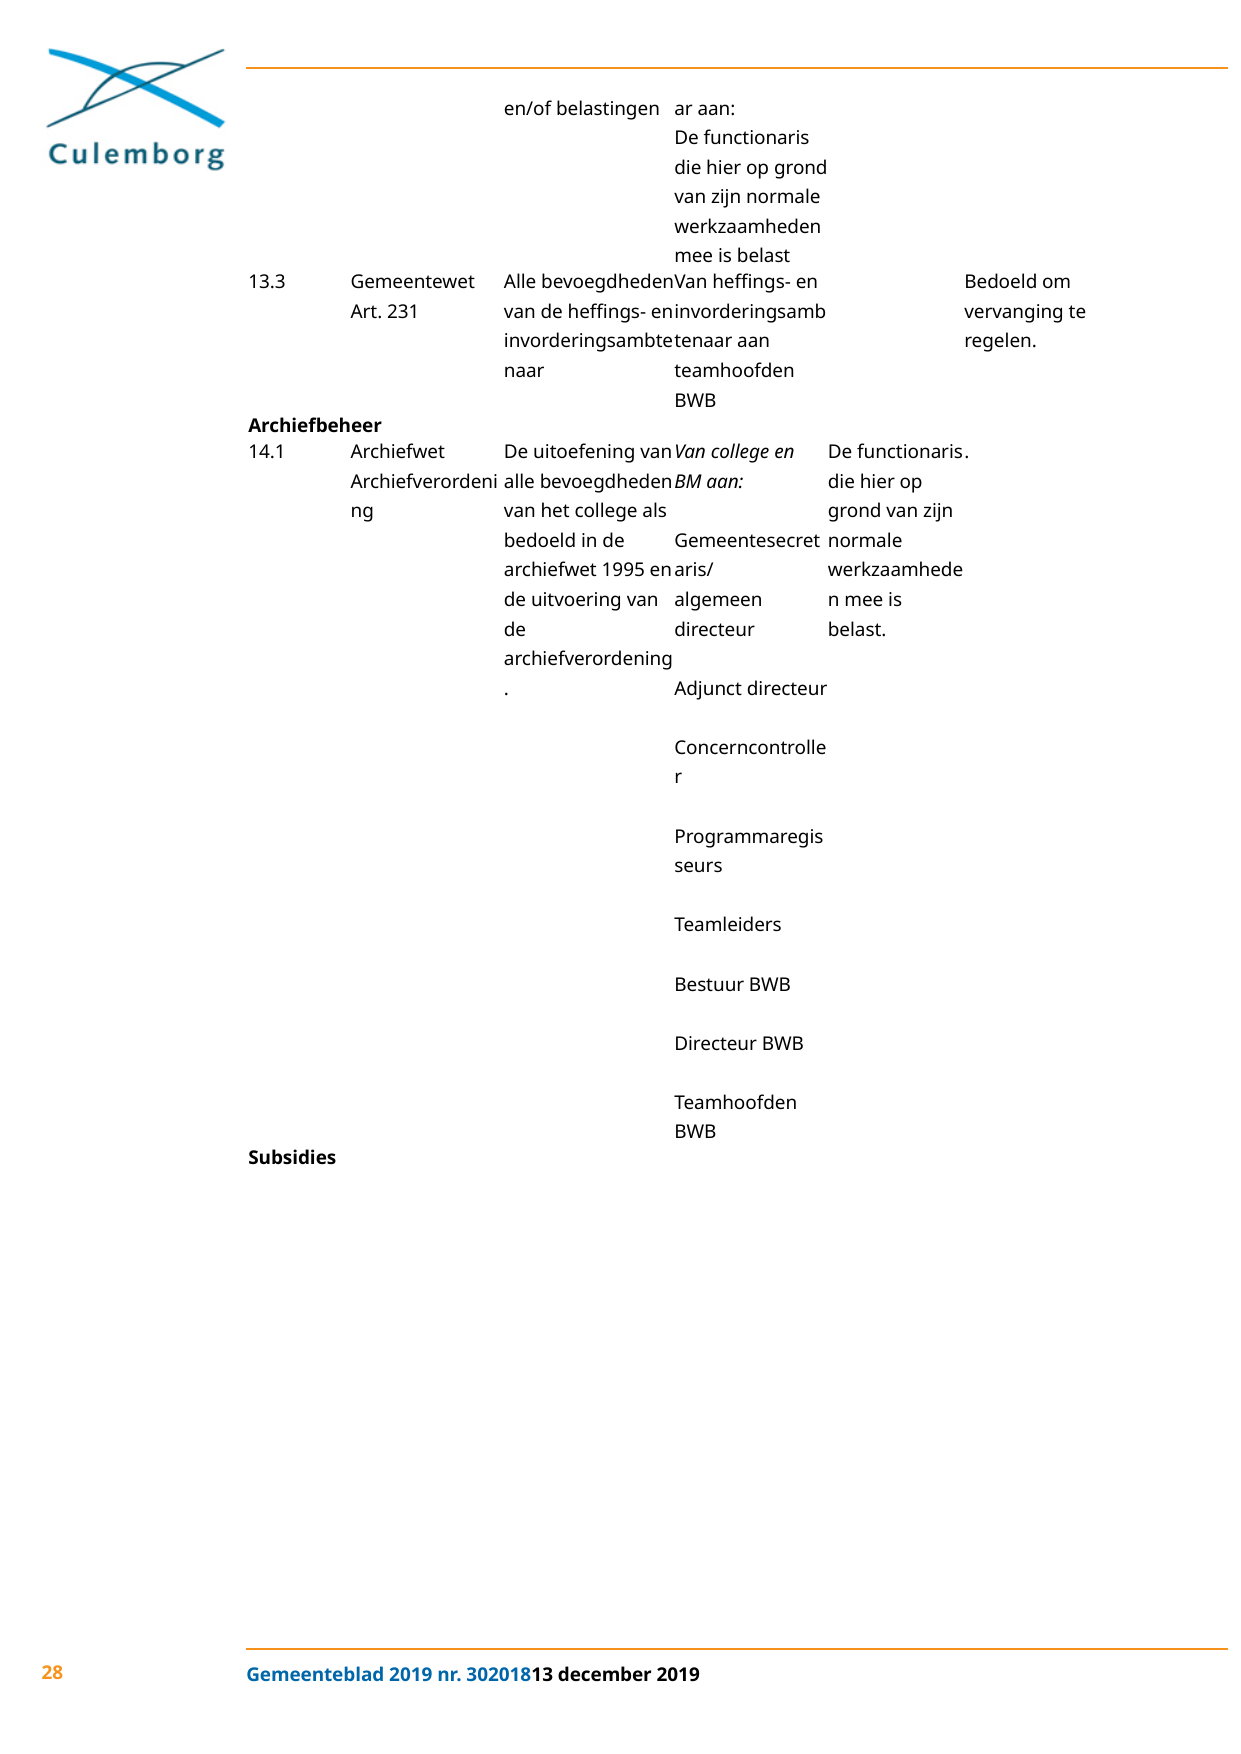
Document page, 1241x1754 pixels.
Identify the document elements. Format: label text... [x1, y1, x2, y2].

table_cell De uitoefening van alle bevoegdheden van het college als bedoeld in de archiefwet 1995 en de uitvoering van de archiefverordening. [504, 438, 674, 1144]
table_cell ar aan: De functionaris die hier op grond van zijn normale werkzaamheden mee is belast [674, 95, 828, 268]
table_cell Van heffings- en invorderingsambtenaar aan teamhoofden BWB [674, 269, 828, 412]
table_cell . [964, 438, 1152, 1144]
table_cell De functionaris die hier op grond van zijn normale werkzaamheden mee is belast. [828, 438, 964, 1144]
table_cell Archiefwet Archiefverordening [350, 438, 504, 1144]
table_cell Gemeentewet Art. 231 [350, 269, 504, 412]
table_cell en/of belastingen [504, 95, 674, 268]
table_cell 14.1 [248, 438, 350, 1144]
table_cell Bedoeld om vervanging te regelen. [964, 269, 1152, 412]
table_cell Alle bevoegdheden van de heffings- en invorderingsambtenaar [504, 269, 674, 412]
table_cell 13.3 [248, 269, 350, 412]
table_cell [350, 95, 504, 268]
table_cell [828, 95, 964, 268]
table_cell Subsidies [248, 1144, 1152, 1170]
table_cell [248, 95, 350, 268]
table_cell [828, 269, 964, 412]
table_cell Van college en BM aan: Gemeentesecretaris/ algemeen directeur Adjunct directeur Concerncontroller Programmaregisseurs Teamleiders Bestuur BWB Directeur BWB Teamhoofden BWB [674, 438, 828, 1144]
table_cell Archiefbeheer [248, 413, 1152, 438]
picture [41, 47, 231, 172]
table_cell [964, 95, 1152, 268]
